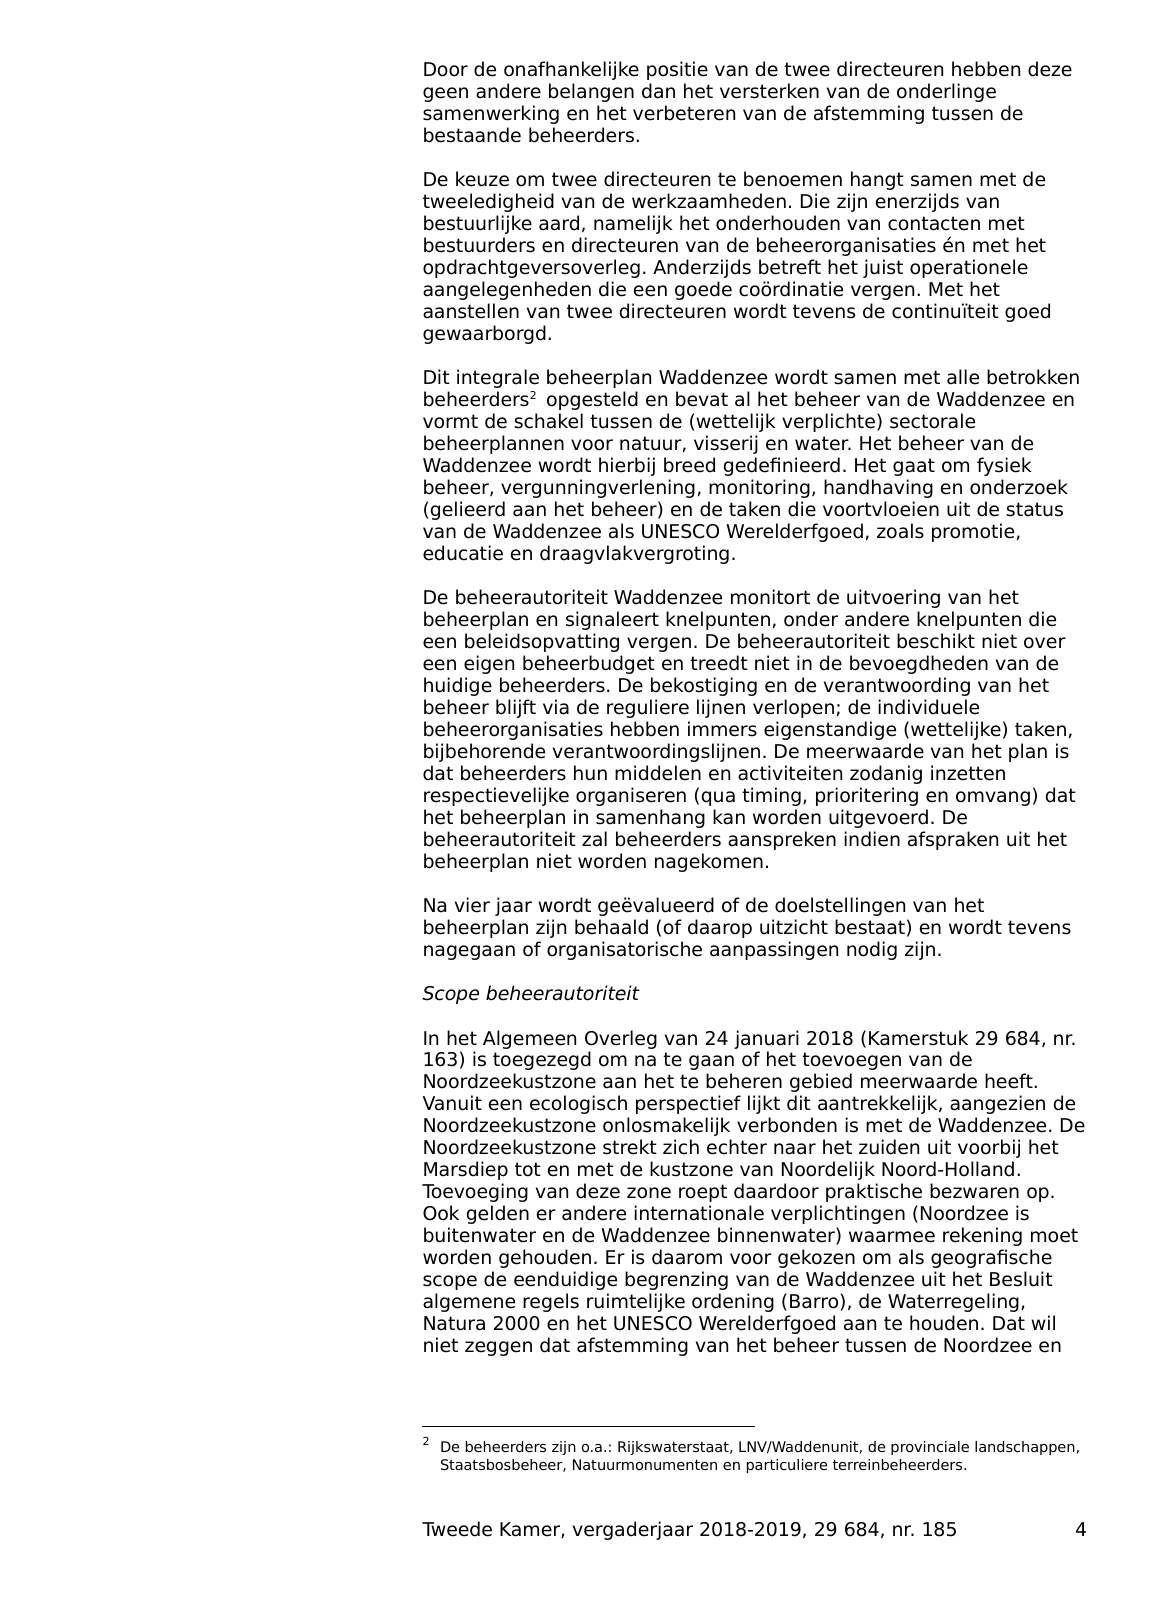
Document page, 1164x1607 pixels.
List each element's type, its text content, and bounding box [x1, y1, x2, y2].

text In het Algemeen Overleg van 24 januari 2018 (Kamerstuk 29 684, nr. 163) is toegezegd om na te gaan of het toevoegen van de Noordzeekustzone aan het te beheren gebied meerwaarde heeft. Vanuit een ecologisch perspectief lijkt dit aantrekkelijk, aangezien de Noordzeekustzone onlosmakelijk verbonden is met de Waddenzee. De Noordzeekustzone strekt zich echter naar het zuiden uit voorbij het Marsdiep tot en met de kustzone van Noordelijk Noord-Holland. Toevoeging van deze zone roept daardoor praktische bezwaren op. Ook gelden er andere internationale verplichtingen (Noordzee is buitenwater en de Waddenzee binnenwater) waarmee rekening moet worden gehouden. Er is daarom voor gekozen om als geografische scope de eenduidige begrenzing van de Waddenzee uit het Besluit algemene regels ruimtelijke ordening (Barro), de Waterregeling, Natura 2000 en het UNESCO Werelderfgoed aan te houden. Dat wil niet zeggen dat afstemming van het beheer tussen de Noordzee en [422, 1027, 1087, 1357]
text De keuze om twee directeuren te benoemen hangt samen met de tweeledigheid van de werkzaamheden. Die zijn enerzijds van bestuurlijke aard, namelijk het onderhouden van contacten met bestuurders en directeuren van de beheerorganisaties én met het opdrachtgeversoverleg. Anderzijds betreft het juist operationele aangelegenheden die een goede coördinatie vergen. Met het aanstellen van twee directeuren wordt tevens de continuïteit goed gewaarborgd. [422, 169, 1087, 345]
text De beheerautoriteit Waddenzee monitort de uitvoering van het beheerplan en signaleert knelpunten, onder andere knelpunten die een beleidsopvatting vergen. De beheerautoriteit beschikt niet over een eigen beheerbudget en treedt niet in de bevoegdheden van de huidige beheerders. De bekostiging en de verantwoording van het beheer blijft via de reguliere lijnen verlopen; de individuele beheerorganisaties hebben immers eigenstandige (wettelijke) taken, bijbehorende verantwoordingslijnen. De meerwaarde van het plan is dat beheerders hun middelen en activiteiten zodanig inzetten respectievelijke organiseren (qua timing, prioritering en omvang) dat het beheerplan in samenhang kan worden uitgevoerd. De beheerautoriteit zal beheerders aanspreken indien afspraken uit het beheerplan niet worden nagekomen. [422, 587, 1087, 873]
text Na vier jaar wordt geëvalueerd of de doelstellingen van het beheerplan zijn behaald (of daarop uitzicht bestaat) en wordt tevens nagegaan of organisatorische aanpassingen nodig zijn. [422, 895, 1087, 961]
text Door de onafhankelijke positie van de twee directeuren hebben deze geen andere belangen dan het versterken van de onderlinge samenwerking en het verbeteren van de afstemming tussen de bestaande beheerders. [422, 59, 1087, 147]
text De beheerders zijn o.a.: Rijkswaterstaat, LNV/Waddenunit, de provinciale landschappen, Staatsbosbeheer, Natuurmonumenten en particuliere terreinbeheerders. [422, 1435, 1087, 1474]
text Dit integrale beheerplan Waddenzee wordt samen met alle betrokken beheerders opgesteld en bevat al het beheer van de Waddenzee en vormt de schakel tussen de (wettelijk verplichte) sectorale beheerplannen voor natuur, visserij en water. Het beheer van de Waddenzee wordt hierbij breed gedefinieerd. Het gaat om fysiek beheer, vergunningverlening, monitoring, handhaving en onderzoek (gelieerd aan het beheer) en de taken die voortvloeien uit de status van de Waddenzee als UNESCO Werelderfgoed, zoals promotie, educatie en draagvlakvergroting. [422, 367, 1087, 565]
subtitle Scope beheerautoriteit [422, 983, 1087, 1005]
